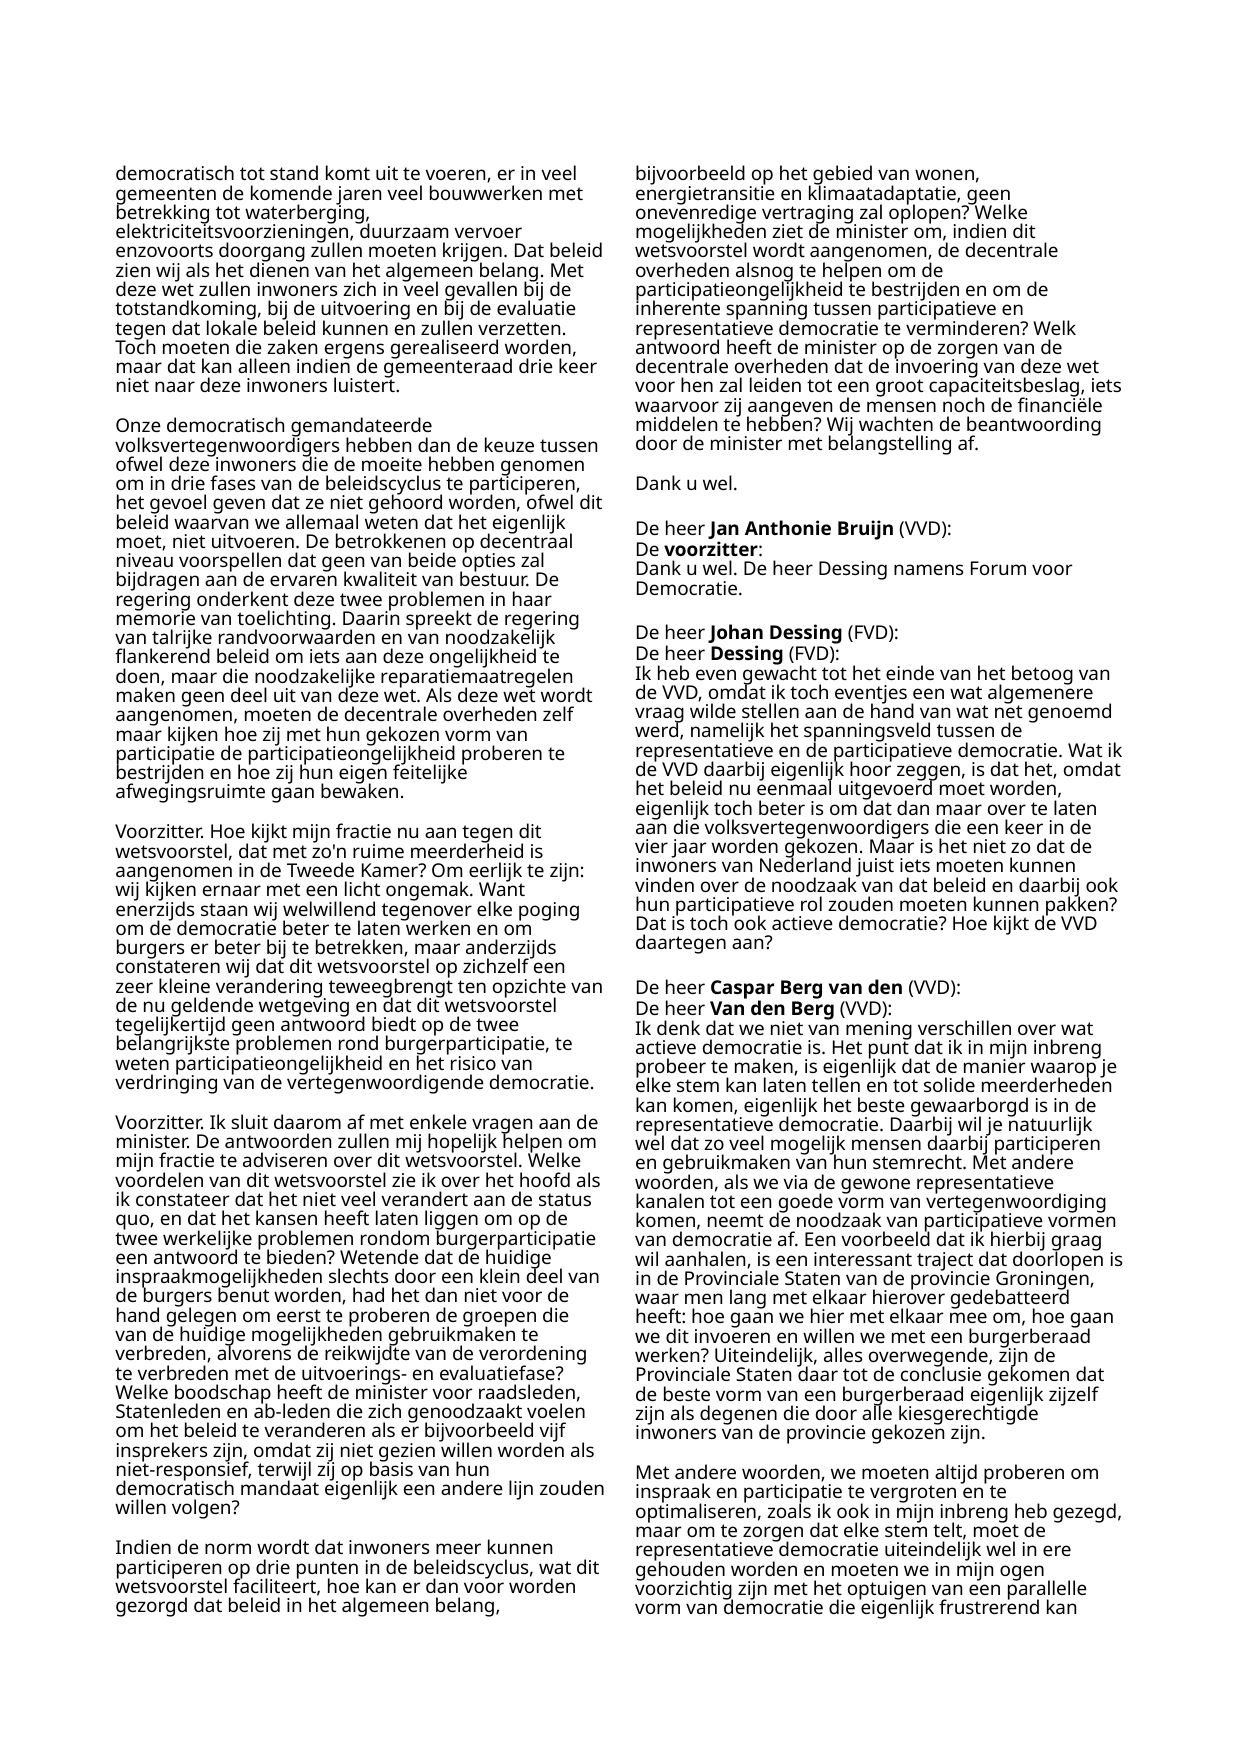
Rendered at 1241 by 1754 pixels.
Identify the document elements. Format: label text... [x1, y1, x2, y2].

text De heer Jan Anthonie Bruijn (VVD): [635, 515, 1125, 541]
text Dank u wel. De heer Dessing namens Forum voor Democratie. [635, 560, 1125, 599]
text bijvoorbeeld op het gebied van wonen, energietransitie en klimaatadaptatie, geen onevenredige vertraging zal oplopen? Welke mogelijkheden ziet de minister om, indien dit wetsvoorstel wordt aangenomen, de decentrale overheden alsnog te helpen om de participatieongelijkheid te bestrijden en om de inherente spanning tussen participatieve en representatieve democratie te verminderen? Welk antwoord heeft de minister op de zorgen van de decentrale overheden dat de invoering van deze wet voor hen zal leiden tot een groot capaciteitsbeslag, iets waarvoor zij aangeven de mensen noch de financiële middelen te hebben? Wij wachten de beantwoording door de minister met belangstelling af. [635, 165, 1125, 454]
text democratisch tot stand komt uit te voeren, er in veel gemeenten de komende jaren veel bouwwerken met betrekking tot waterberging, elektriciteitsvoorzieningen, duurzaam vervoer enzovoorts doorgang zullen moeten krijgen. Dat beleid zien wij als het dienen van het algemeen belang. Met deze wet zullen inwoners zich in veel gevallen bij de totstandkoming, bij de uitvoering en bij de evaluatie tegen dat lokale beleid kunnen en zullen verzetten. Toch moeten die zaken ergens gerealiseerd worden, maar dat kan alleen indien de gemeenteraad drie keer niet naar deze inwoners luistert. [115, 165, 605, 397]
text De heer Van den Berg (VVD): [635, 1000, 1125, 1019]
text Voorzitter. Hoe kijkt mijn fractie nu aan tegen dit wetsvoorstel, dat met zo'n ruime meerderheid is aangenomen in de Tweede Kamer? Om eerlijk te zijn: wij kijken ernaar met een licht ongemak. Want enerzijds staan wij welwillend tegenover elke poging om de democratie beter te laten werken en om burgers er beter bij te betrekken, maar anderzijds constateren wij dat dit wetsvoorstel op zichzelf een zeer kleine verandering teweegbrengt ten opzichte van de nu geldende wetgeving en dat dit wetsvoorstel tegelijkertijd geen antwoord biedt op de twee belangrijkste problemen rond burgerparticipatie, te weten participatieongelijkheid en het risico van verdringing van de vertegenwoordigende democratie. [115, 823, 605, 1093]
text Onze democratisch gemandateerde volksvertegenwoordigers hebben dan de keuze tussen ofwel deze inwoners die de moeite hebben genomen om in drie fases van de beleidscyclus te participeren, het gevoel geven dat ze niet gehoord worden, ofwel dit beleid waarvan we allemaal weten dat het eigenlijk moet, niet uitvoeren. De betrokkenen op decentraal niveau voorspellen dat geen van beide opties zal bijdragen aan de ervaren kwaliteit van bestuur. De regering onderkent deze twee problemen in haar memorie van toelichting. Daarin spreekt de regering van talrijke randvoorwaarden en van noodzakelijk flankerend beleid om iets aan deze ongelijkheid te doen, maar die noodzakelijke reparatiemaatregelen maken geen deel uit van deze wet. Als deze wet wordt aangenomen, moeten de decentrale overheden zelf maar kijken hoe zij met hun gekozen vorm van participatie de participatieongelijkheid proberen te bestrijden en hoe zij hun eigen feitelijke afwegingsruimte gaan bewaken. [115, 417, 605, 803]
text De voorzitter: [635, 541, 1125, 560]
text Indien de norm wordt dat inwoners meer kunnen participeren op drie punten in de beleidscyclus, wat dit wetsvoorstel faciliteert, hoe kan er dan voor worden gezorgd dat beleid in het algemeen belang, [115, 1539, 605, 1616]
text Ik heb even gewacht tot het einde van het betoog van de VVD, omdat ik toch eventjes een wat algemenere vraag wilde stellen aan de hand van wat net genoemd werd, namelijk het spanningsveld tussen de representatieve en de participatieve democratie. Wat ik de VVD daarbij eigenlijk hoor zeggen, is dat het, omdat het beleid nu eenmaal uitgevoerd moet worden, eigenlijk toch beter is om dat dan maar over te laten aan die volksvertegenwoordigers die een keer in de vier jaar worden gekozen. Maar is het niet zo dat de inwoners van Nederland juist iets moeten kunnen vinden over de noodzaak van dat beleid en daarbij ook hun participatieve rol zouden moeten kunnen pakken? Dat is toch ook actieve democratie? Hoe kijkt de VVD daartegen aan? [635, 664, 1125, 954]
text Voorzitter. Ik sluit daarom af met enkele vragen aan de minister. De antwoorden zullen mij hopelijk helpen om mijn fractie te adviseren over dit wetsvoorstel. Welke voordelen van dit wetsvoorstel zie ik over het hoofd als ik constateer dat het niet veel verandert aan de status quo, en dat het kansen heeft laten liggen om op de twee werkelijke problemen rondom burgerparticipatie een antwoord te bieden? Wetende dat de huidige inspraakmogelijkheden slechts door een klein deel van de burgers benut worden, had het dan niet voor de hand gelegen om eerst te proberen de groepen die van de huidige mogelijkheden gebruikmaken te verbreden, alvorens de reikwijdte van de verordening te verbreden met de uitvoerings- en evaluatiefase? Welke boodschap heeft de minister voor raadsleden, Statenleden en ab-leden die zich genoodzaakt voelen om het beleid te veranderen als er bijvoorbeeld vijf insprekers zijn, omdat zij niet gezien willen worden als niet-responsief, terwijl zij op basis van hun democratisch mandaat eigenlijk een andere lijn zouden willen volgen? [115, 1114, 605, 1519]
text Met andere woorden, we moeten altijd proberen om inspraak en participatie te vergroten en te optimaliseren, zoals ik ook in mijn inbreng heb gezegd, maar om te zorgen dat elke stem telt, moet de representatieve democratie uiteindelijk wel in ere gehouden worden en moeten we in mijn ogen voorzichtig zijn met het optuigen van een parallelle vorm van democratie die eigenlijk frustrerend kan [635, 1464, 1125, 1618]
text De heer Johan Dessing (FVD): [635, 619, 1125, 645]
text De heer Dessing (FVD): [635, 645, 1125, 664]
text De heer Caspar Berg van den (VVD): [635, 974, 1125, 1000]
text Ik denk dat we niet van mening verschillen over wat actieve democratie is. Het punt dat ik in mijn inbreng probeer te maken, is eigenlijk dat de manier waarop je elke stem kan laten tellen en tot solide meerderheden kan komen, eigenlijk het beste gewaarborgd is in de representatieve democratie. Daarbij wil je natuurlijk wel dat zo veel mogelijk mensen daarbij participeren en gebruikmaken van hun stemrecht. Met andere woorden, als we via de gewone representatieve kanalen tot een goede vorm van vertegenwoordiging komen, neemt de noodzaak van participatieve vormen van democratie af. Een voorbeeld dat ik hierbij graag wil aanhalen, is een interessant traject dat doorlopen is in de Provinciale Staten van de provincie Groningen, waar men lang met elkaar hierover gedebatteerd heeft: hoe gaan we hier met elkaar mee om, hoe gaan we dit invoeren en willen we met een burgerberaad werken? Uiteindelijk, alles overwegende, zijn de Provinciale Staten daar tot de conclusie gekomen dat de beste vorm van een burgerberaad eigenlijk zijzelf zijn als degenen die door alle kiesgerechtigde inwoners van de provincie gekozen zijn. [635, 1019, 1125, 1443]
text Dank u wel. [635, 475, 1125, 494]
